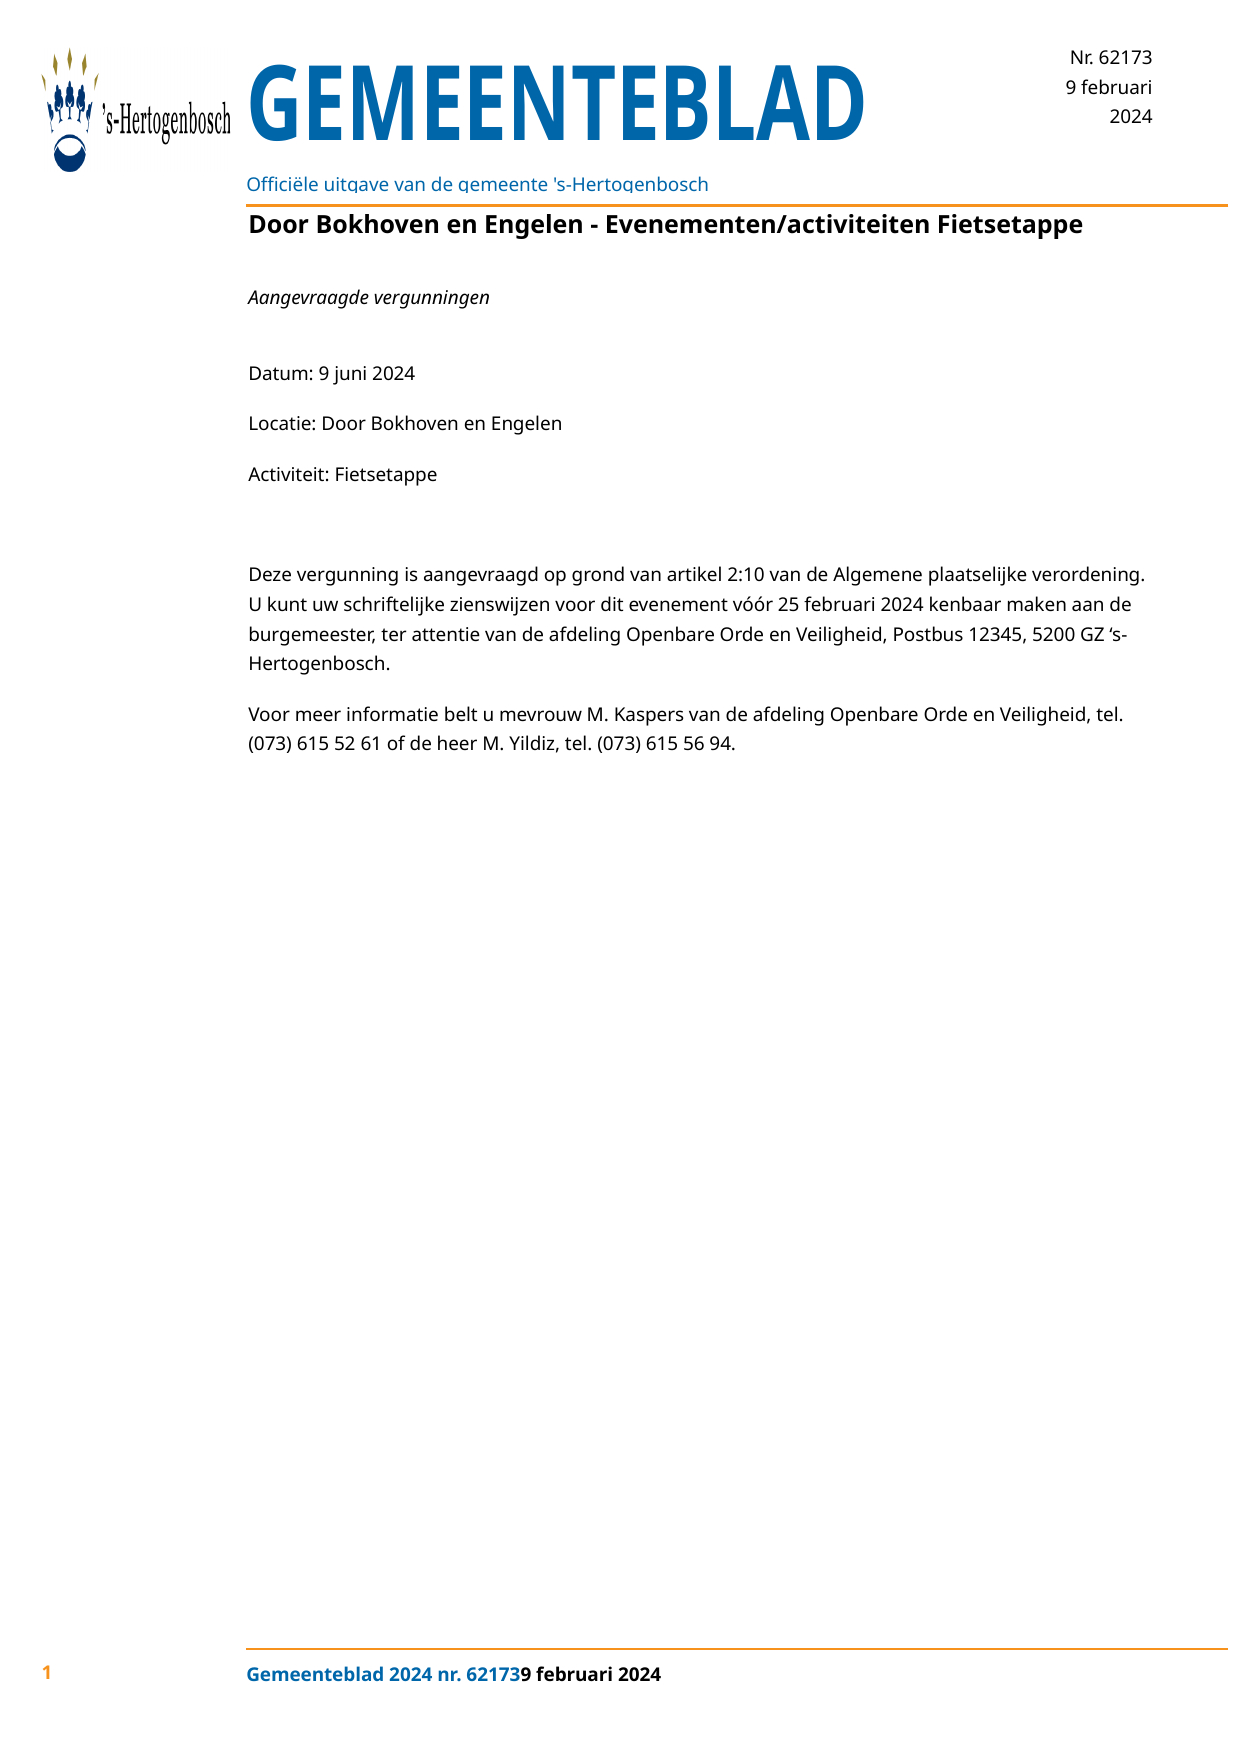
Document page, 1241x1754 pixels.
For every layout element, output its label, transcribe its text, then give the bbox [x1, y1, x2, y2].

text Datum: 9 juni 2024 [248, 360, 1152, 386]
text Aangevraagde vergunningen [248, 284, 1152, 309]
text Locatie: Door Bokhoven en Engelen [248, 410, 1152, 436]
text Deze vergunning is aangevraagd op grond van artikel 2:10 van de Algemene plaatselijke verordening. U kunt uw schriftelijke zienswijzen voor dit evenement vóór 25 februari 2024 kenbaar maken aan de burgemeester, ter attentie van de afdeling Openbare Orde en Veiligheid, Postbus 12345, 5200 GZ ‘s-Hertogenbosch. [248, 562, 1152, 676]
text Activiteit: Fietsetappe [248, 461, 1152, 487]
text Voor meer informatie belt u mevrouw M. Kaspers van de afdeling Openbare Orde en Veiligheid, tel. (073) 615 52 61 of de heer M. Yildiz, tel. (073) 615 56 94. [248, 701, 1152, 756]
picture [41, 47, 231, 172]
text Door Bokhoven en Engelen - Evenementen/activiteiten Fietsetappe [248, 207, 1152, 241]
